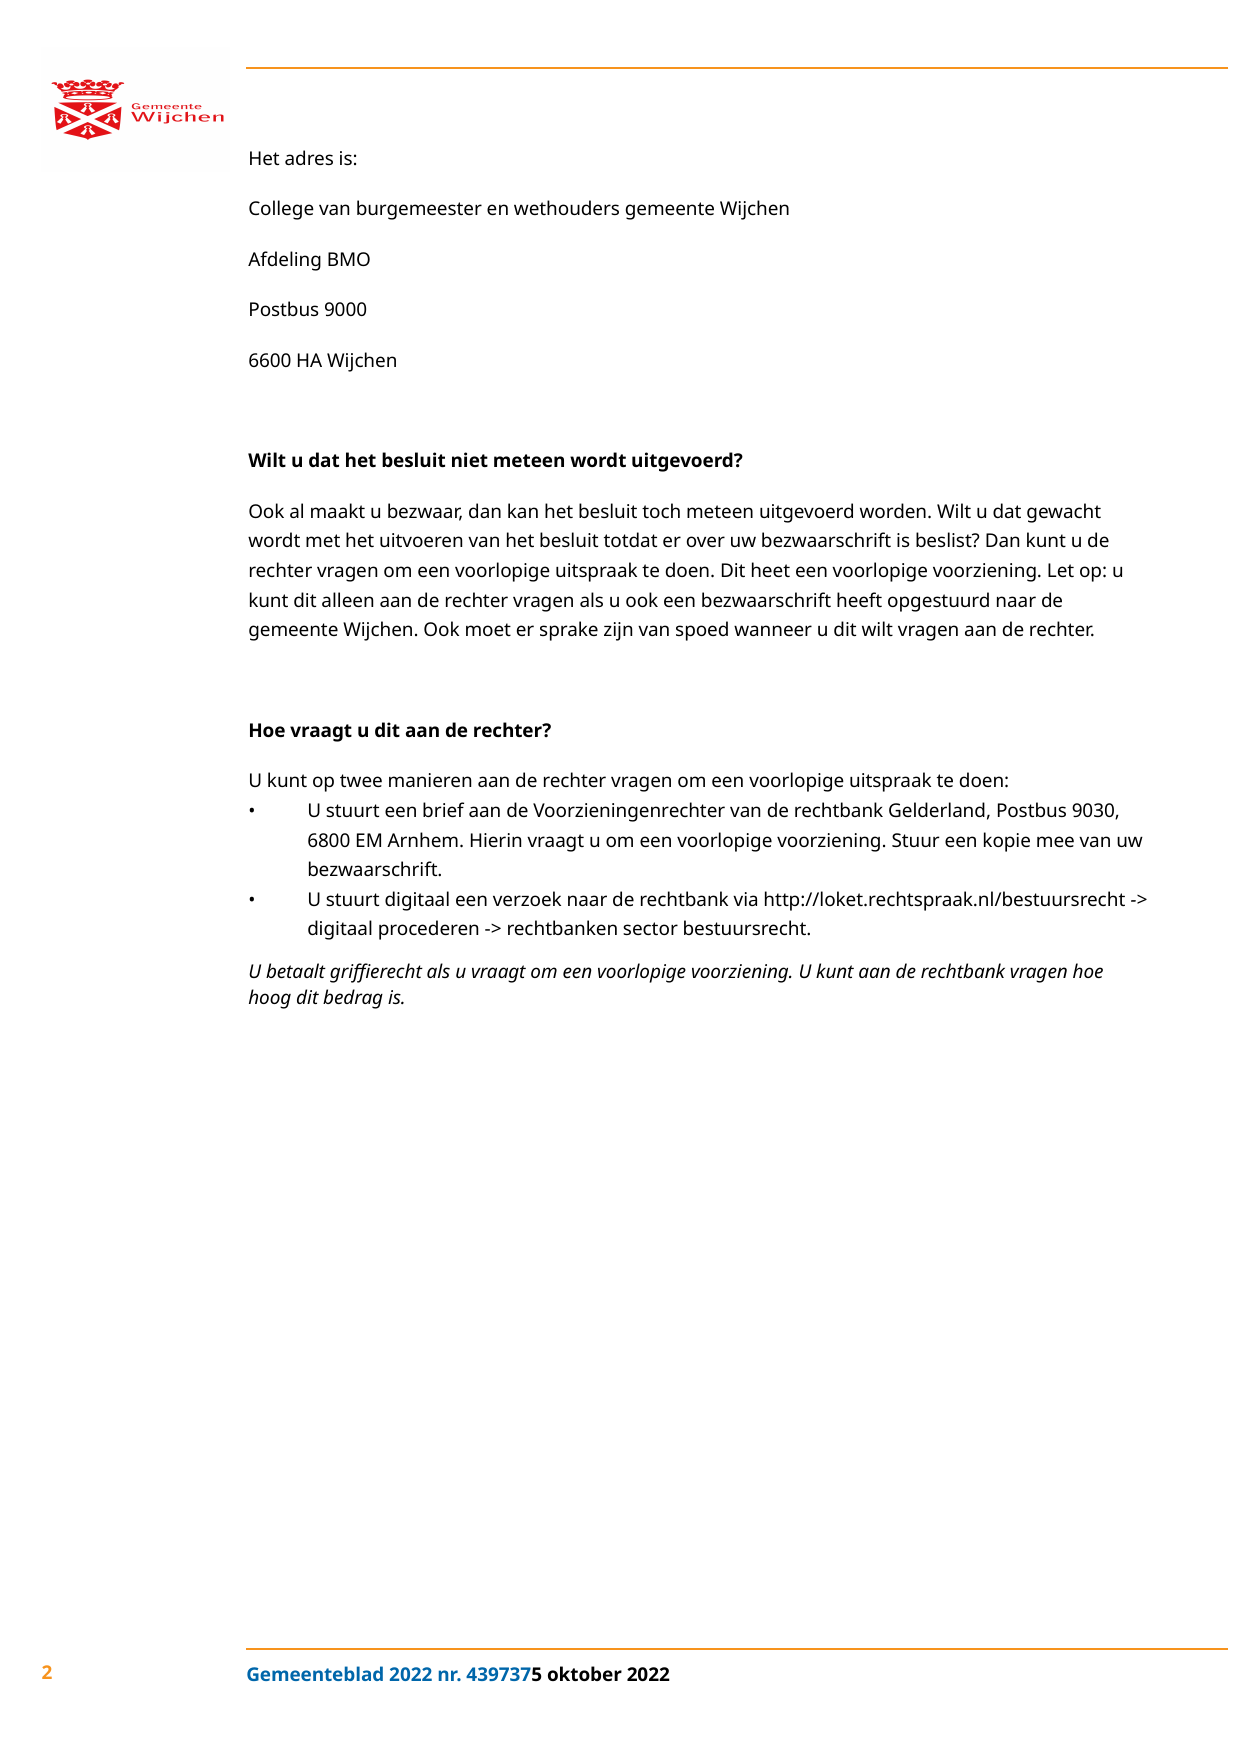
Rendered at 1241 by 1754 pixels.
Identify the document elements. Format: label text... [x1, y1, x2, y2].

list U stuurt digitaal een verzoek naar de rechtbank via http://loket.rechtspraak.nl/bestuursrecht -> digitaal procederen -> rechtbanken sector bestuursrecht. [248, 886, 1152, 941]
text Wilt u dat het besluit niet meteen wordt uitgevoerd? [248, 448, 1152, 473]
text U betaalt griffierecht als u vraagt om een voorlopige voorziening. U kunt aan de rechtbank vragen hoe hoog dit bedrag is. [248, 959, 1152, 1010]
text Het adres is: [248, 145, 1152, 171]
text Ook al maakt u bezwaar, dan kan het besluit toch meteen uitgevoerd worden. Wilt u dat gewacht wordt met het uitvoeren van het besluit totdat er over uw bezwaarschrift is beslist? Dan kunt u de rechter vragen om een voorlopige uitspraak te doen. Dit heet een voorlopige voorziening. Let op: u kunt dit alleen aan de rechter vragen als u ook een bezwaarschrift heeft opgestuurd naar de gemeente Wijchen. Ook moet er sprake zijn van spoed wanneer u dit wilt vragen aan de rechter. [248, 498, 1152, 642]
text U kunt op twee manieren aan de rechter vragen om een voorlopige uitspraak te doen: [248, 768, 1152, 793]
picture [41, 47, 231, 172]
text Postbus 9000 [248, 296, 1152, 322]
text College van burgemeester en wethouders gemeente Wijchen [248, 196, 1152, 221]
text Afdeling BMO [248, 246, 1152, 272]
text 6600 HA Wijchen [248, 347, 1152, 373]
list U stuurt een brief aan de Voorzieningenrechter van de rechtbank Gelderland, Postbus 9030, 6800 EM Arnhem. Hierin vraagt u om een voorlopige voorziening. Stuur een kopie mee van uw bezwaarschrift. [248, 797, 1152, 882]
text Hoe vraagt u dit aan de rechter? [248, 717, 1152, 743]
